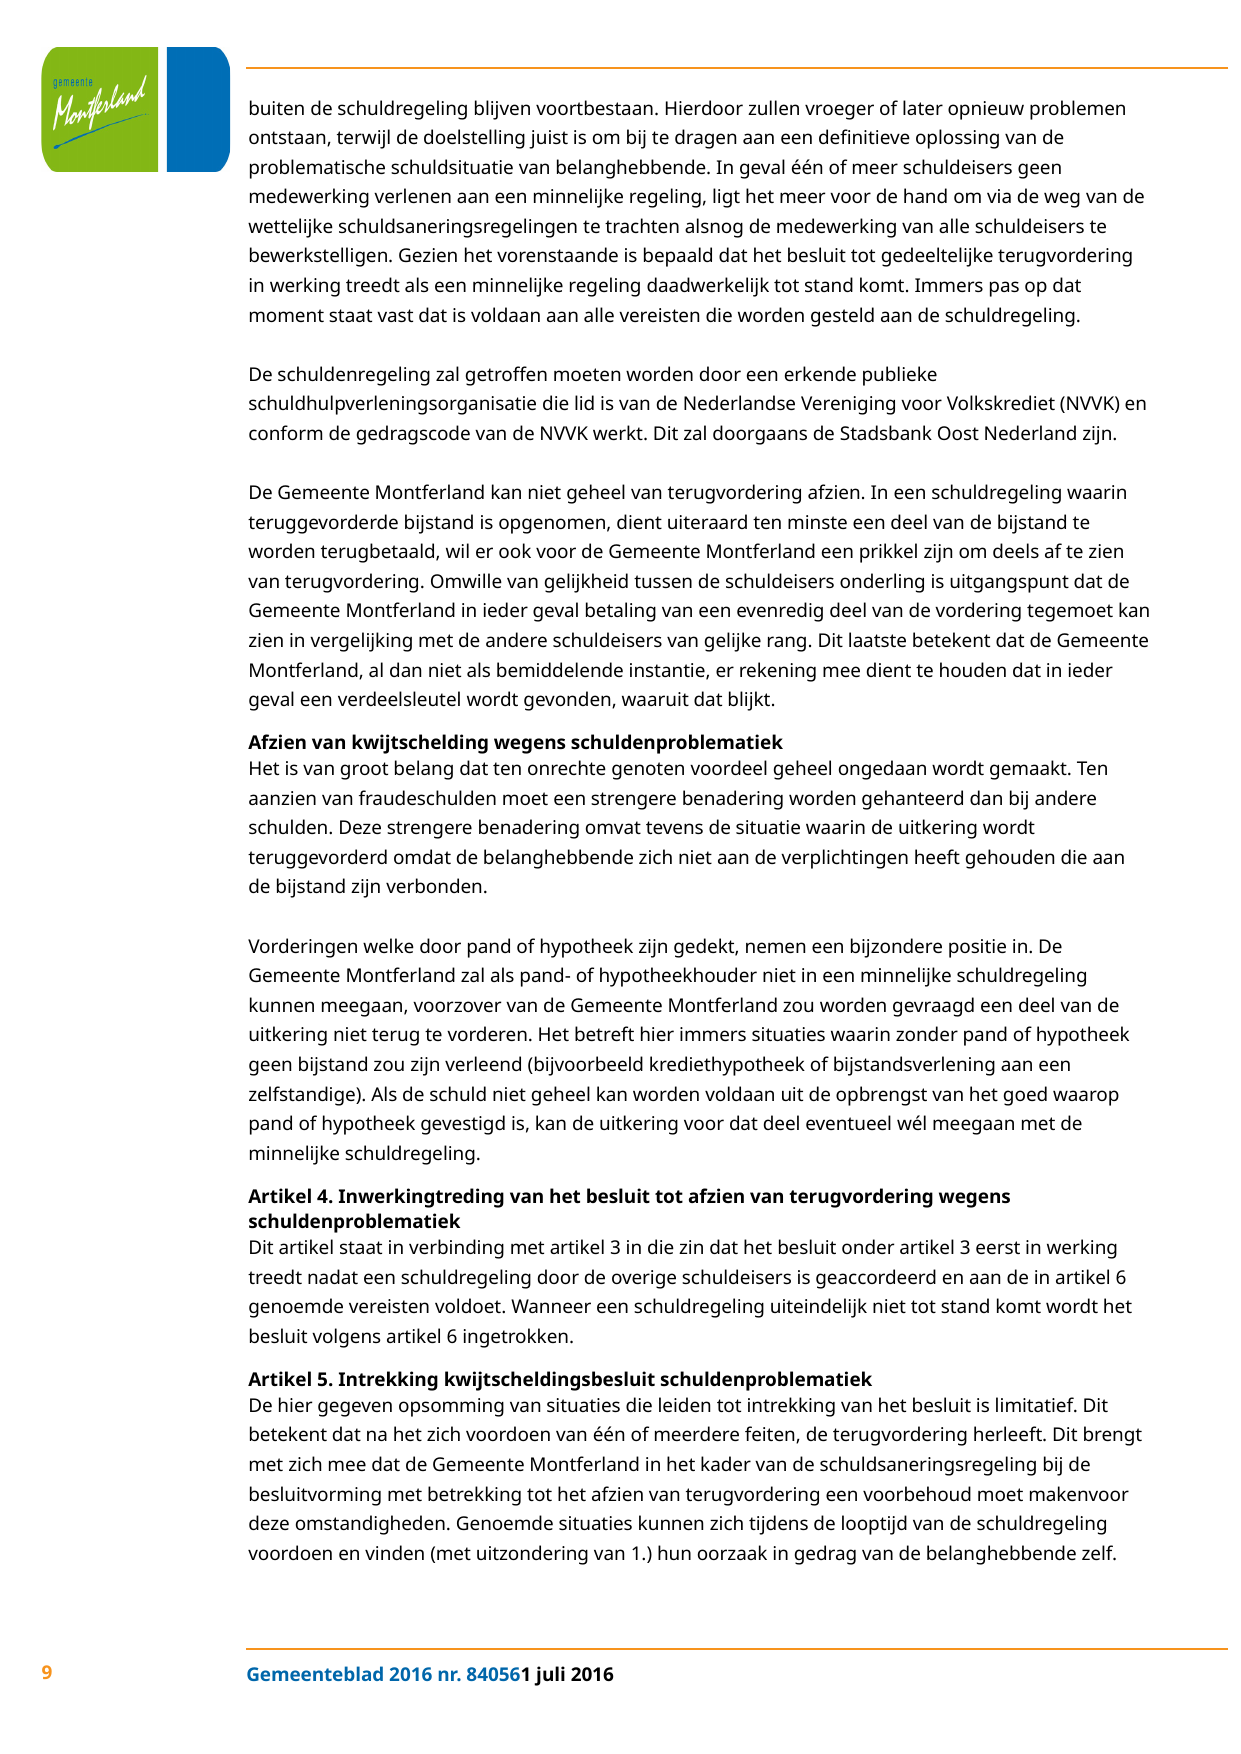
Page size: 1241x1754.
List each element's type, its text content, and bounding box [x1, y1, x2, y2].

text Artikel 4. Inwerkingtreding van het besluit tot afzien van terugvordering wegens schuldenproblematiek [248, 1183, 1152, 1234]
text buiten de schuldregeling blijven voortbestaan. Hierdoor zullen vroeger of later opnieuw problemen ontstaan, terwijl de doelstelling juist is om bij te dragen aan een definitieve oplossing van de problematische schuldsituatie van belanghebbende. In geval één of meer schuldeisers geen medewerking verlenen aan een minnelijke regeling, ligt het meer voor de hand om via de weg van de wettelijke schuldsaneringsregelingen te trachten alsnog de medewerking van alle schuldeisers te bewerkstelligen. Gezien het vorenstaande is bepaald dat het besluit tot gedeeltelijke terugvordering in werking treedt als een minnelijke regeling daadwerkelijk tot stand komt. Immers pas op dat moment staat vast dat is voldaan aan alle vereisten die worden gesteld aan de schuldregeling. [248, 95, 1152, 328]
text Het is van groot belang dat ten onrechte genoten voordeel geheel ongedaan wordt gemaakt. Ten aanzien van fraudeschulden moet een strengere benadering worden gehanteerd dan bij andere schulden. Deze strengere benadering omvat tevens de situatie waarin de uitkering wordt teruggevorderd omdat de belanghebbende zich niet aan de verplichtingen heeft gehouden die aan de bijstand zijn verbonden. [248, 755, 1152, 899]
text De Gemeente Montferland kan niet geheel van terugvordering afzien. In een schuldregeling waarin teruggevorderde bijstand is opgenomen, dient uiteraard ten minste een deel van de bijstand te worden terugbetaald, wil er ook voor de Gemeente Montferland een prikkel zijn om deels af te zien van terugvordering. Omwille van gelijkheid tussen de schuldeisers onderling is uitgangspunt dat de Gemeente Montferland in ieder geval betaling van een evenredig deel van de vordering tegemoet kan zien in vergelijking met de andere schuldeisers van gelijke rang. Dit laatste betekent dat de Gemeente Montferland, al dan niet als bemiddelende instantie, er rekening mee dient te houden dat in ieder geval een verdeelsleutel wordt gevonden, waaruit dat blijkt. [248, 479, 1152, 712]
text Afzien van kwijtschelding wegens schuldenproblematiek [248, 729, 1152, 755]
text De hier gegeven opsomming van situaties die leiden tot intrekking van het besluit is limitatief. Dit betekent dat na het zich voordoen van één of meerdere feiten, de terugvordering herleeft. Dit brengt met zich mee dat de Gemeente Montferland in het kader van de schuldsaneringsregeling bij de besluitvorming met betrekking tot het afzien van terugvordering een voorbehoud moet makenvoor deze omstandigheden. Genoemde situaties kunnen zich tijdens de looptijd van de schuldregeling voordoen en vinden (met uitzondering van 1.) hun oorzaak in gedrag van de belanghebbende zelf. [248, 1392, 1152, 1566]
text Dit artikel staat in verbinding met artikel 3 in die zin dat het besluit onder artikel 3 eerst in werking treedt nadat een schuldregeling door de overige schuldeisers is geaccordeerd en aan de in artikel 6 genoemde vereisten voldoet. Wanneer een schuldregeling uiteindelijk niet tot stand komt wordt het besluit volgens artikel 6 ingetrokken. [248, 1234, 1152, 1349]
text Artikel 5. Intrekking kwijtscheldingsbesluit schuldenproblematiek [248, 1366, 1152, 1392]
text De schuldenregeling zal getroffen moeten worden door een erkende publieke schuldhulpverleningsorganisatie die lid is van de Nederlandse Vereniging voor Volkskrediet (NVVK) en conform de gedragscode van de NVVK werkt. Dit zal doorgaans de Stadsbank Oost Nederland zijn. [248, 361, 1152, 446]
picture [41, 47, 231, 172]
text Vorderingen welke door pand of hypotheek zijn gedekt, nemen een bijzondere positie in. De Gemeente Montferland zal als pand- of hypotheekhouder niet in een minnelijke schuldregeling kunnen meegaan, voorzover van de Gemeente Montferland zou worden gevraagd een deel van de uitkering niet terug te vorderen. Het betreft hier immers situaties waarin zonder pand of hypotheek geen bijstand zou zijn verleend (bijvoorbeeld krediethypotheek of bijstandsverlening aan een zelfstandige). Als de schuld niet geheel kan worden voldaan uit de opbrengst van het goed waarop pand of hypotheek gevestigd is, kan de uitkering voor dat deel eventueel wél meegaan met de minnelijke schuldregeling. [248, 933, 1152, 1166]
